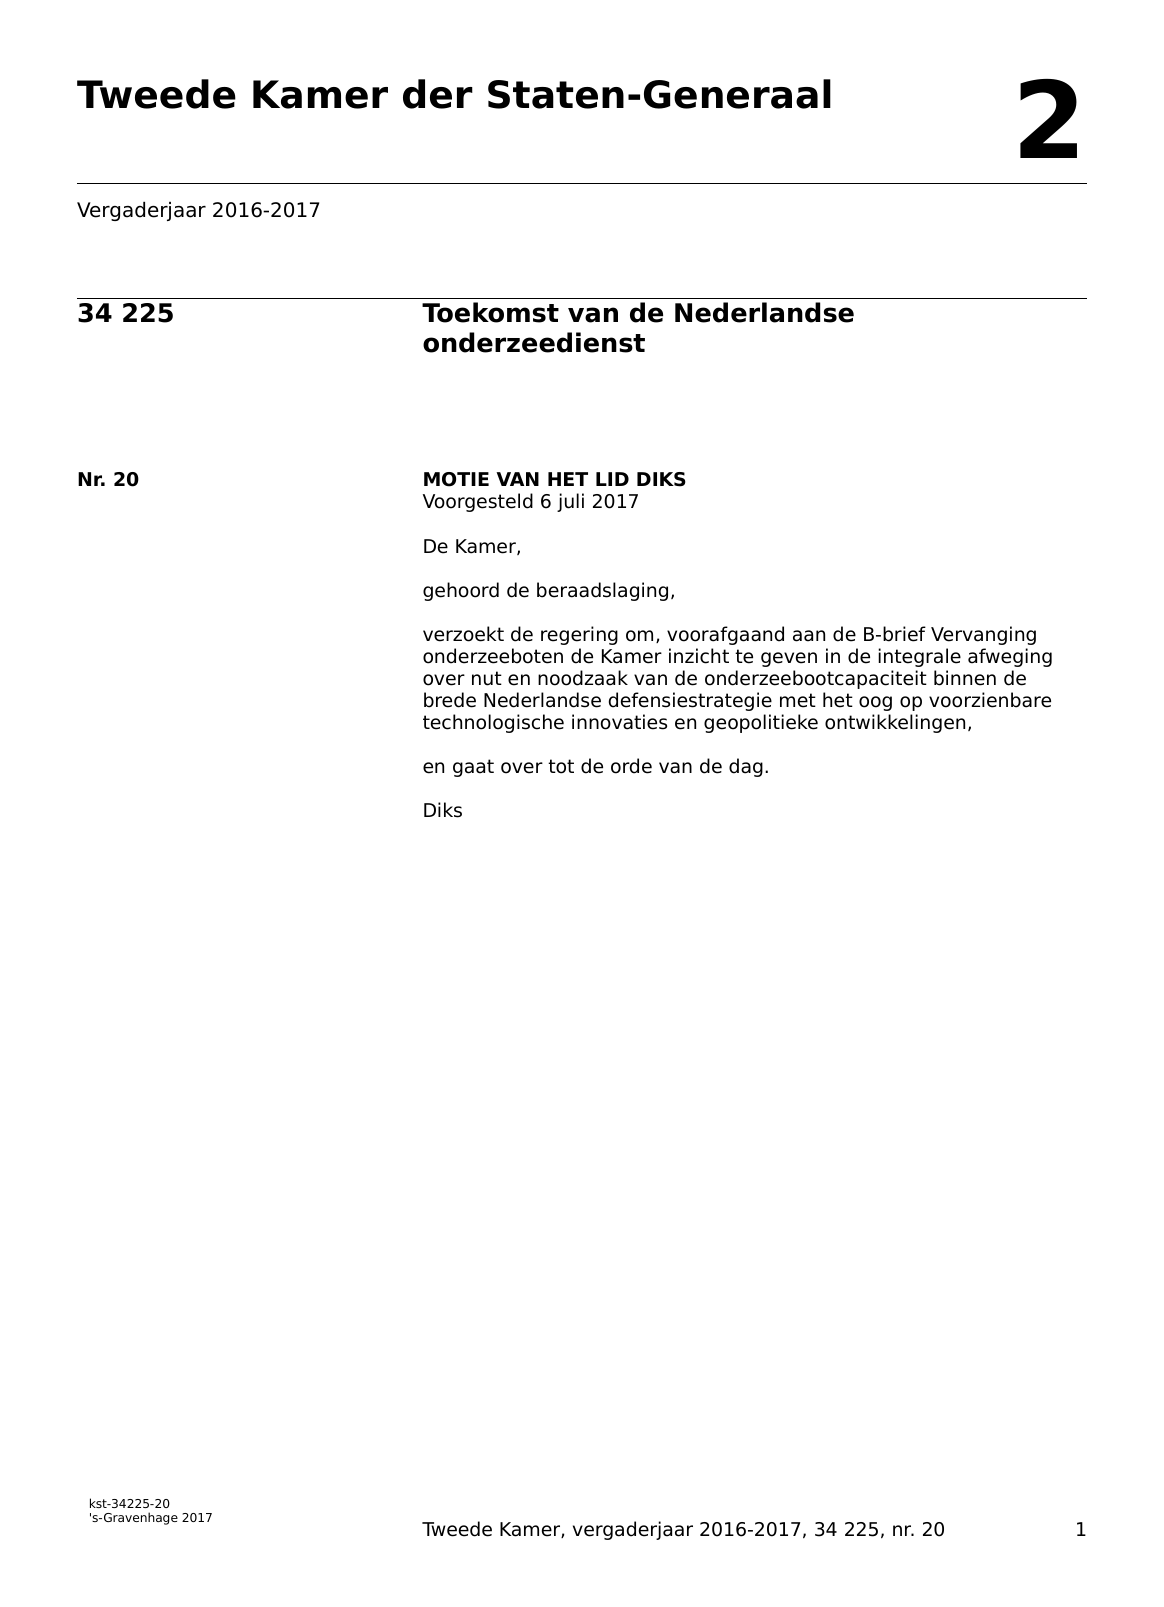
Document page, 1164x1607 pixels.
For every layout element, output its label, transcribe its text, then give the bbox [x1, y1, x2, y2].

text gehoord de beraadslaging, [422, 580, 1087, 602]
text en gaat over tot de orde van de dag. [422, 756, 1087, 778]
text Diks [422, 800, 1087, 822]
text 's-Gravenhage 2017 [88, 1511, 323, 1525]
table_header Tweede Kamer der Staten-Generaal [77, 59, 886, 183]
subtitle Nr. 20 MOTIE VAN HET LID DIKS [77, 469, 1087, 491]
table_header 2 [886, 59, 1087, 183]
text kst-34225-20 [88, 1497, 323, 1511]
table_cell Vergaderjaar 2016-2017 [77, 184, 1087, 298]
text De Kamer, [422, 536, 1087, 557]
text verzoekt de regering om, voorafgaand aan de B-brief Vervanging onderzeeboten de Kamer inzicht te geven in de integrale afweging over nut en noodzaak van de onderzeebootcapaciteit binnen de brede Nederlandse defensiestrategie met het oog op voorzienbare technologische innovaties en geopolitieke ontwikkelingen, [422, 624, 1087, 734]
text Voorgesteld 6 juli 2017 [422, 491, 1087, 513]
subtitle 34 225 Toekomst van de Nederlandse onderzeedienst [77, 299, 1087, 358]
